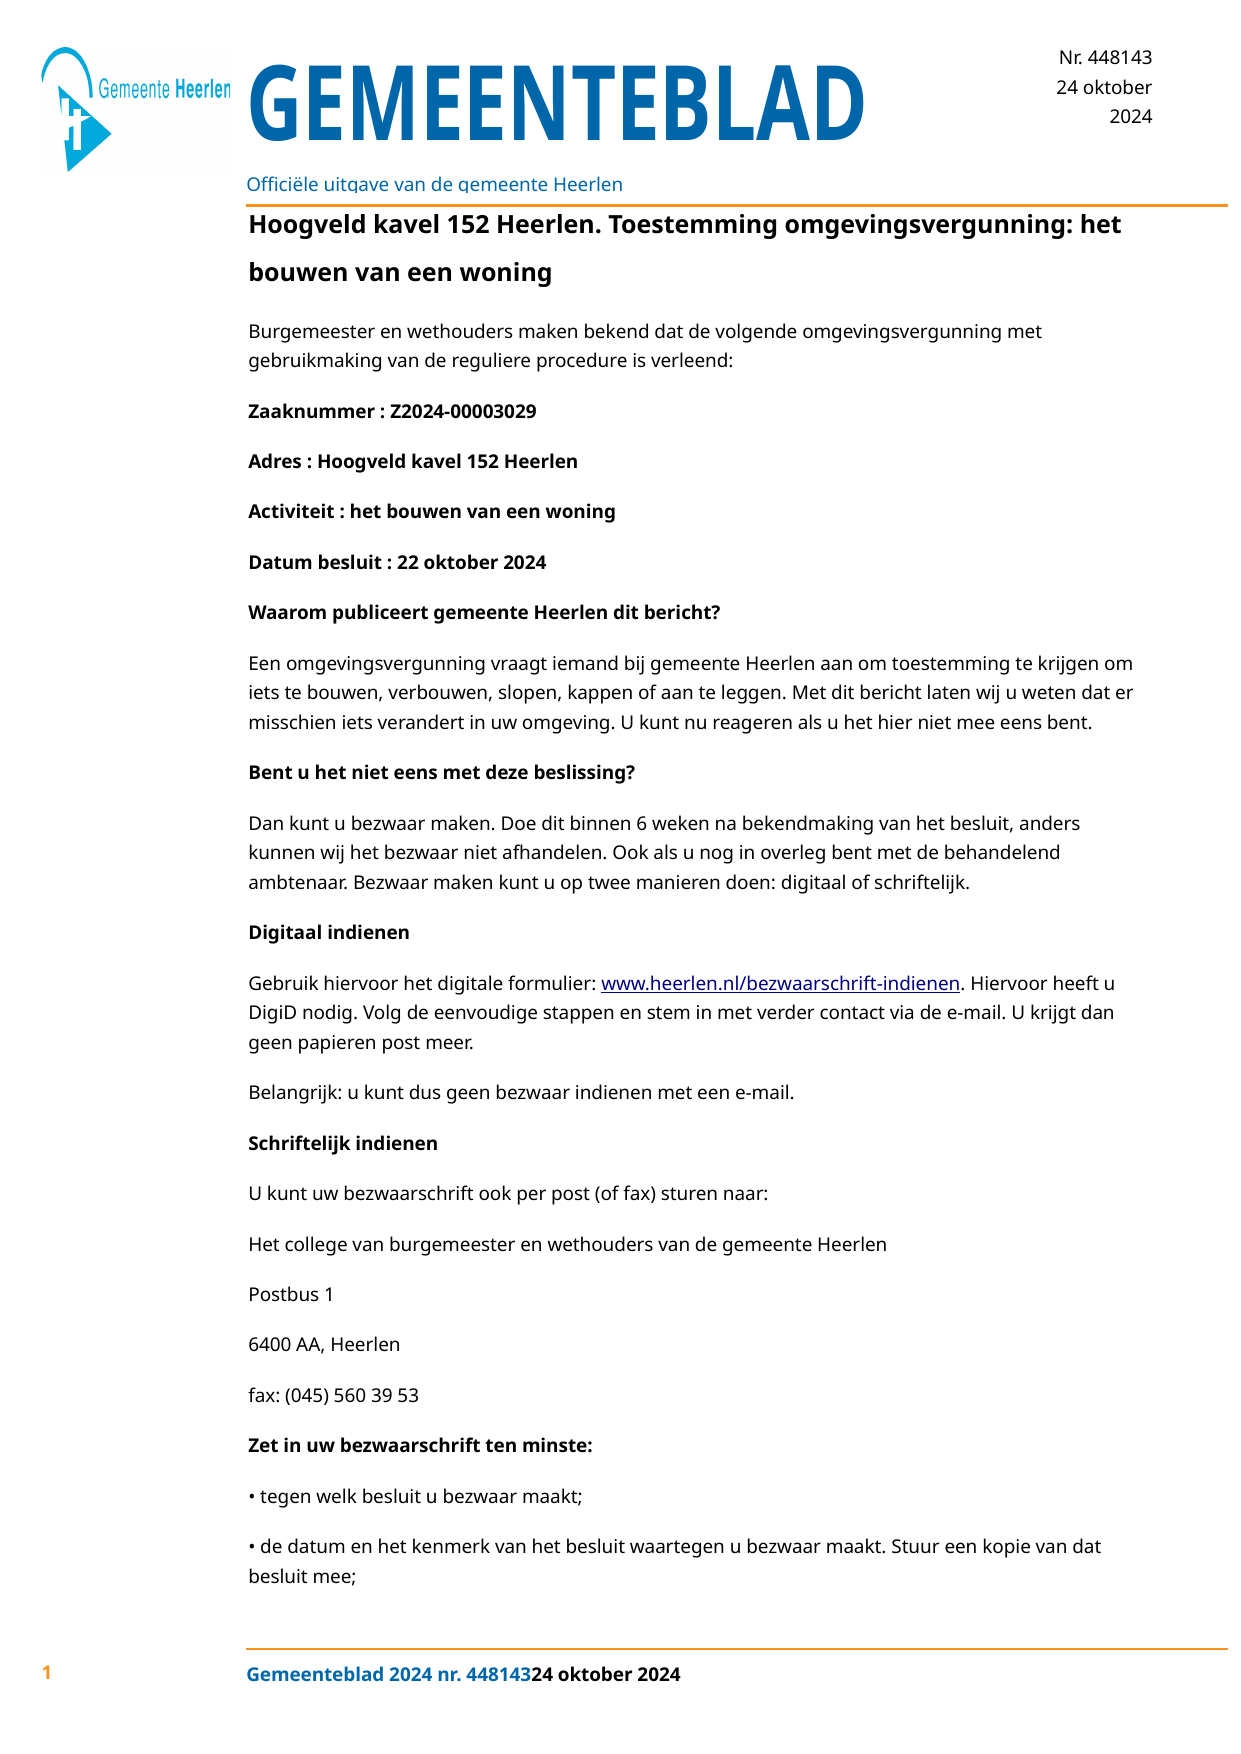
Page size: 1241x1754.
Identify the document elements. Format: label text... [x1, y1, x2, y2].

text Gebruik hiervoor het digitale formulier: www.heerlen.nl/bezwaarschrift-indienen. Hiervoor heeft u DigiD nodig. Volg de eenvoudige stappen en stem in met verder contact via de e-mail. U krijgt dan geen papieren post meer. [248, 970, 1152, 1055]
text 6400 AA, Heerlen [248, 1332, 1152, 1357]
text Digitaal indienen [248, 919, 1152, 945]
text Postbus 1 [248, 1281, 1152, 1307]
text Burgemeester en wethouders maken bekend dat de volgende omgevingsvergunning met gebruikmaking van de reguliere procedure is verleend: [248, 318, 1152, 373]
picture [41, 47, 231, 172]
text Schriftelijk indienen [248, 1130, 1152, 1156]
text Zaaknummer : Z2024-00003029 [248, 398, 1152, 424]
text Het college van burgemeester en wethouders van de gemeente Heerlen [248, 1231, 1152, 1257]
text Hoogveld kavel 152 Heerlen. Toestemming omgevingsvergunning: het bouwen van een woning [248, 207, 1152, 288]
text Een omgevingsvergunning vraagt iemand bij gemeente Heerlen aan om toestemming te krijgen om iets te bouwen, verbouwen, slopen, kappen of aan te leggen. Met dit bericht laten wij u weten dat er misschien iets verandert in uw omgeving. U kunt nu reageren als u het hier niet mee eens bent. [248, 650, 1152, 735]
text U kunt uw bezwaarschrift ook per post (of fax) sturen naar: [248, 1180, 1152, 1206]
text Zet in uw bezwaarschrift ten minste: [248, 1432, 1152, 1458]
text fax: (045) 560 39 53 [248, 1382, 1152, 1408]
text Bent u het niet eens met deze beslissing? [248, 759, 1152, 785]
text • de datum en het kenmerk van het besluit waartegen u bezwaar maakt. Stuur een kopie van dat besluit mee; [248, 1533, 1152, 1589]
text Datum besluit : 22 oktober 2024 [248, 549, 1152, 575]
text • tegen welk besluit u bezwaar maakt; [248, 1483, 1152, 1509]
picture [41, 47, 59, 70]
text Adres : Hoogveld kavel 152 Heerlen [248, 448, 1152, 474]
text Activiteit : het bouwen van een woning [248, 499, 1152, 524]
text Waarom publiceert gemeente Heerlen dit bericht? [248, 599, 1152, 625]
text Dan kunt u bezwaar maken. Doe dit binnen 6 weken na bekendmaking van het besluit, anders kunnen wij het bezwaar niet afhandelen. Ook als u nog in overleg bent met de behandelend ambtenaar. Bezwaar maken kunt u op twee manieren doen: digitaal of schriftelijk. [248, 810, 1152, 895]
text Belangrijk: u kunt dus geen bezwaar indienen met een e-mail. [248, 1079, 1152, 1105]
